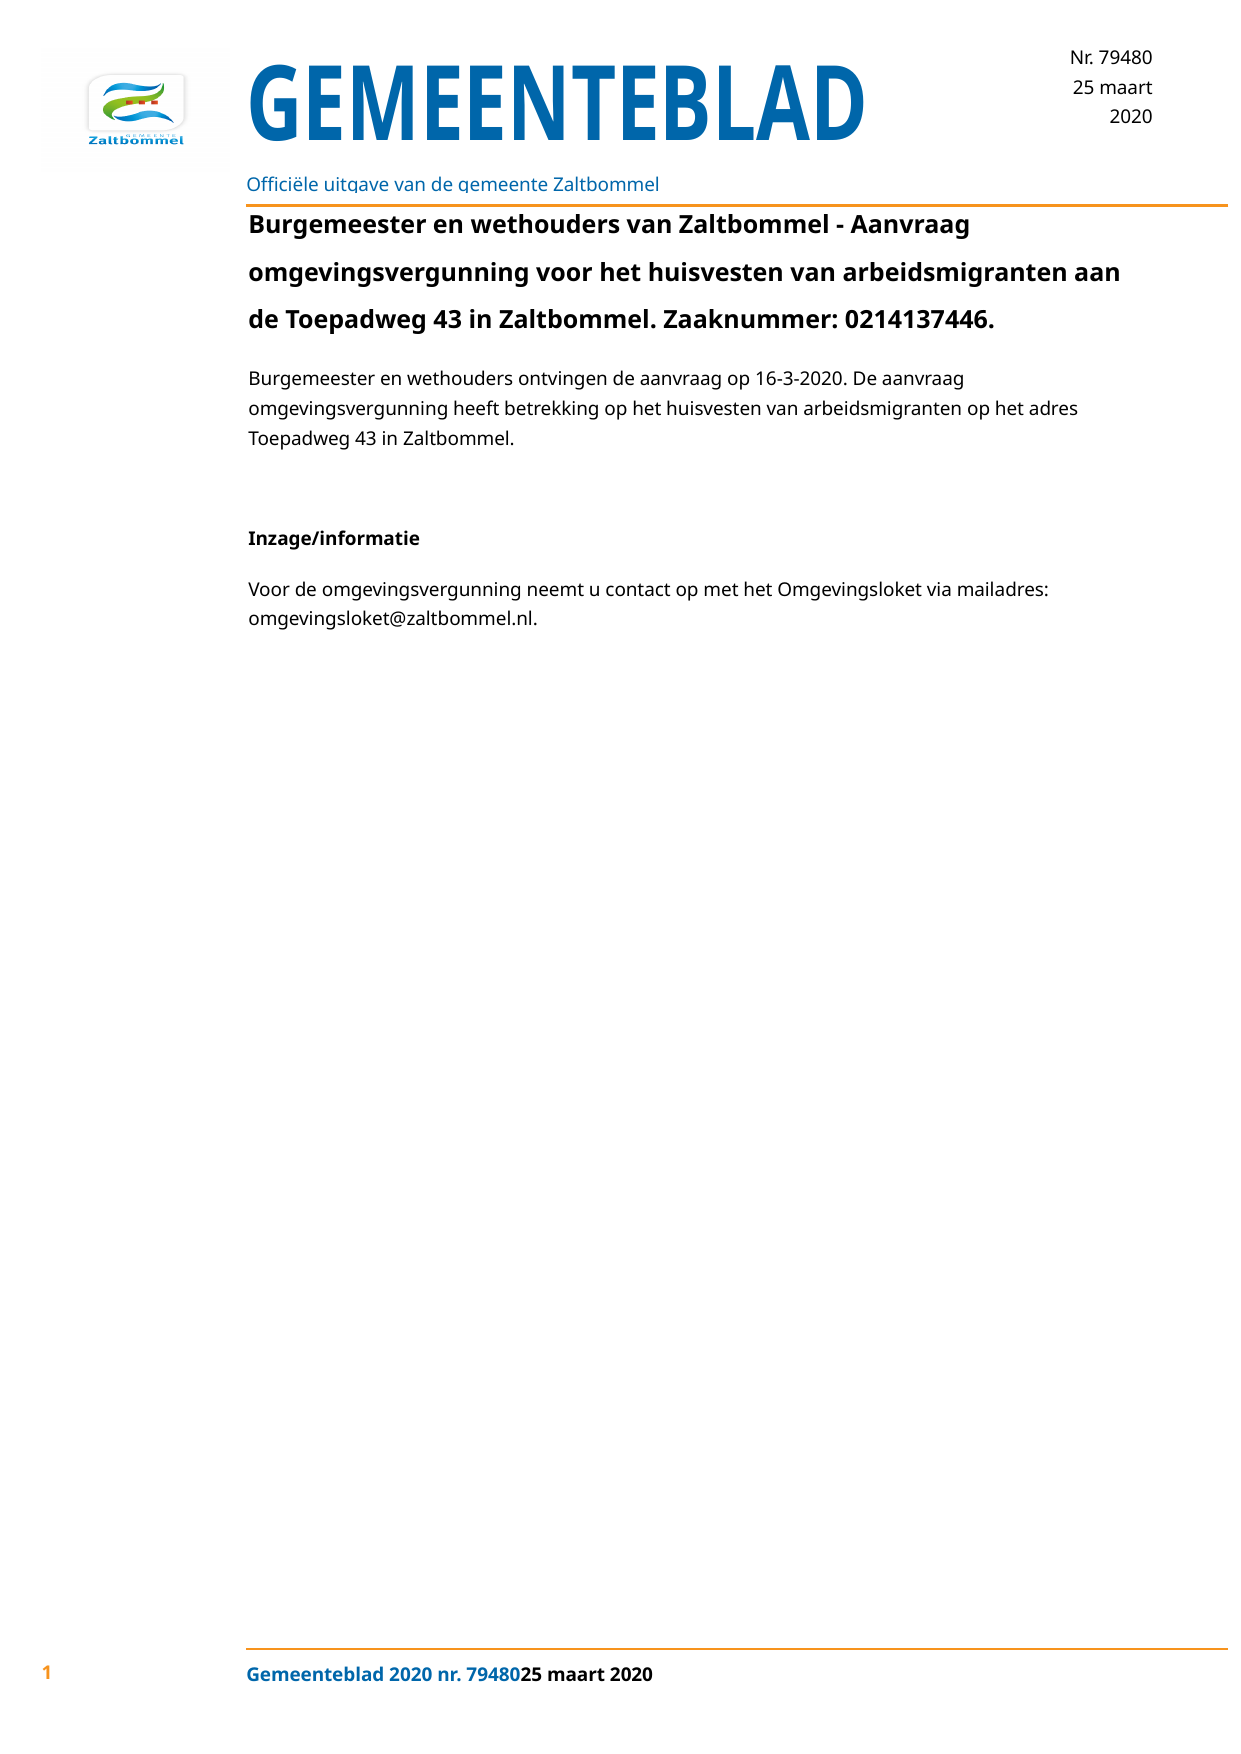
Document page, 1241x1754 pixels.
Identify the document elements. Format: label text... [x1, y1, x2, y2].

text Voor de omgevingsvergunning neemt u contact op met het Omgevingsloket via mailadres: omgevingsloket@zaltbommel.nl. [248, 576, 1152, 631]
text Burgemeester en wethouders van Zaltbommel - Aanvraag omgevingsvergunning voor het huisvesten van arbeidsmigranten aan de Toepadweg 43 in Zaltbommel. Zaaknummer: 0214137446. [248, 207, 1152, 336]
text Burgemeester en wethouders ontvingen de aanvraag op 16-3-2020. De aanvraag omgevingsvergunning heeft betrekking op het huisvesten van arbeidsmigranten op het adres Toepadweg 43 in Zaltbommel. [248, 366, 1152, 450]
picture [41, 47, 231, 172]
text Inzage/informatie [248, 526, 1152, 551]
